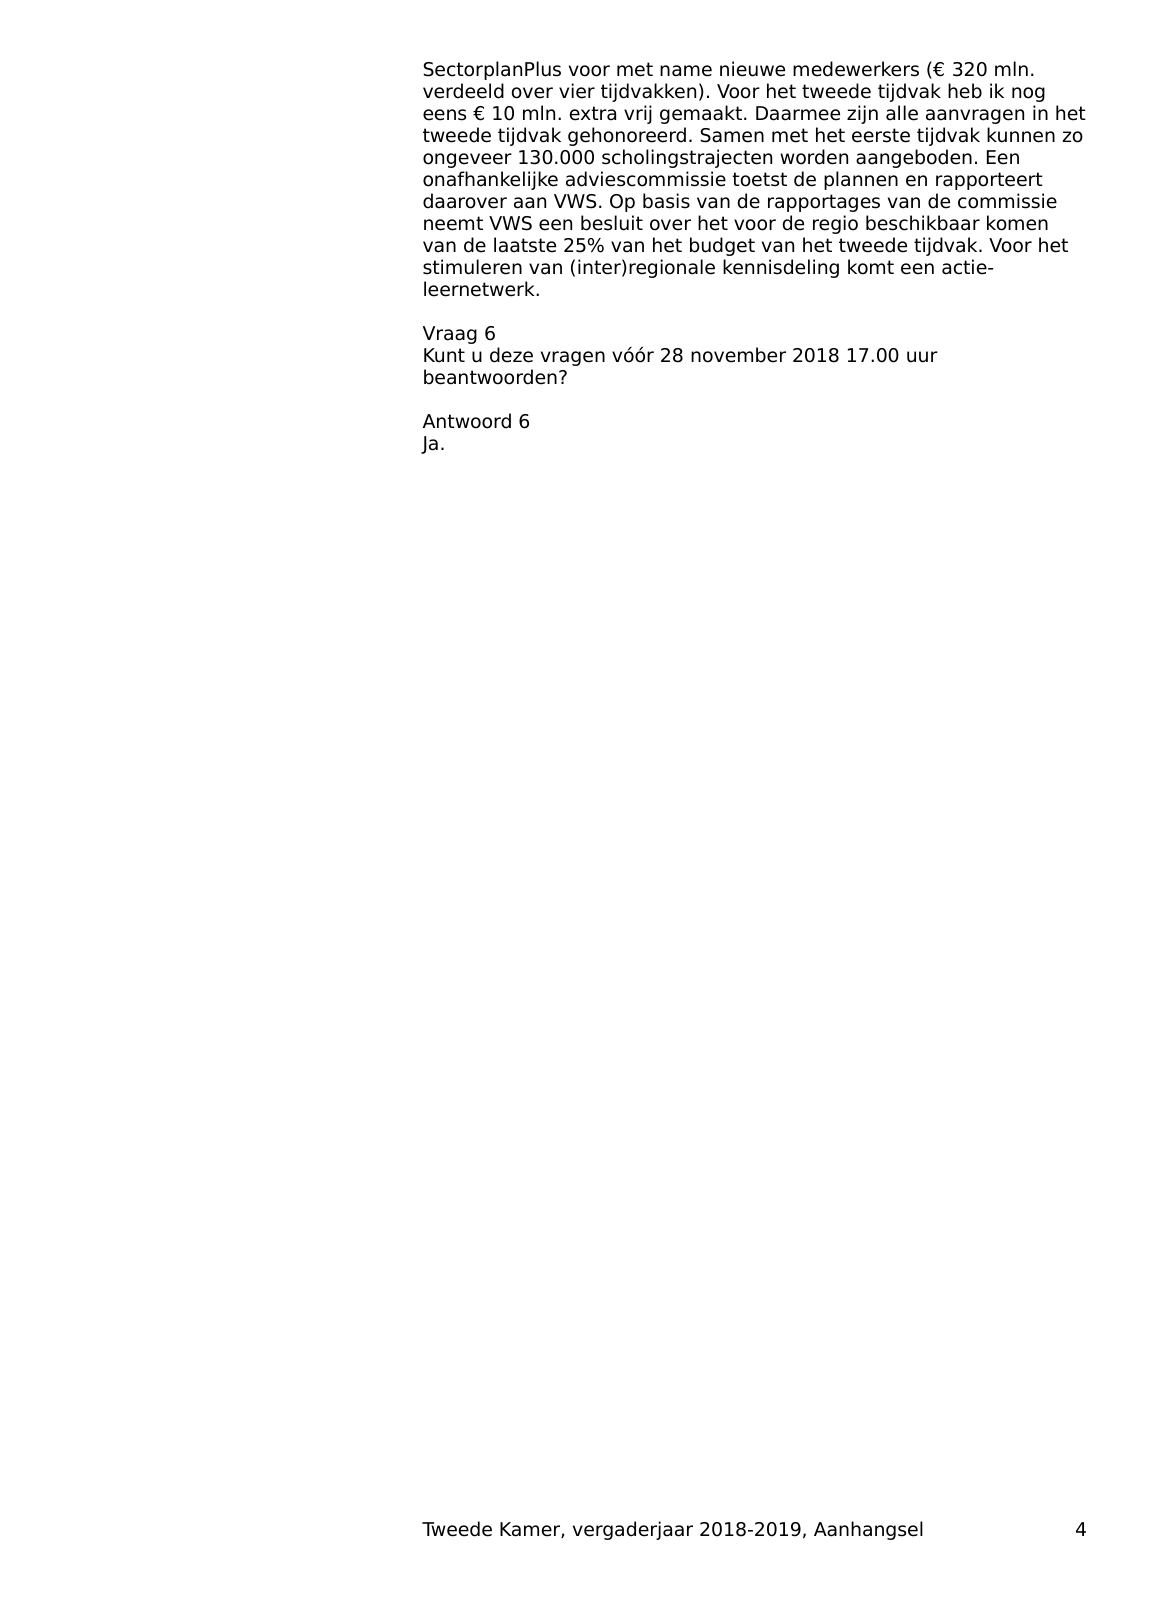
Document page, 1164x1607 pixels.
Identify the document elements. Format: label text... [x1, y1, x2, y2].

text Kunt u deze vragen vóór 28 november 2018 17.00 uur beantwoorden? [422, 345, 1087, 389]
text Antwoord 6 [422, 411, 1087, 433]
text SectorplanPlus voor met name nieuwe medewerkers (€ 320 mln. verdeeld over vier tijdvakken). Voor het tweede tijdvak heb ik nog eens € 10 mln. extra vrij gemaakt. Daarmee zijn alle aanvragen in het tweede tijdvak gehonoreerd. Samen met het eerste tijdvak kunnen zo ongeveer 130.000 scholingstrajecten worden aangeboden. Een onafhankelijke adviescommissie toetst de plannen en rapporteert daarover aan VWS. Op basis van de rapportages van de commissie neemt VWS een besluit over het voor de regio beschikbaar komen van de laatste 25% van het budget van het tweede tijdvak. Voor het stimuleren van (inter)regionale kennisdeling komt een actie-leernetwerk. [422, 59, 1087, 301]
text Ja. [422, 433, 1087, 455]
text Vraag 6 [422, 323, 1087, 345]
